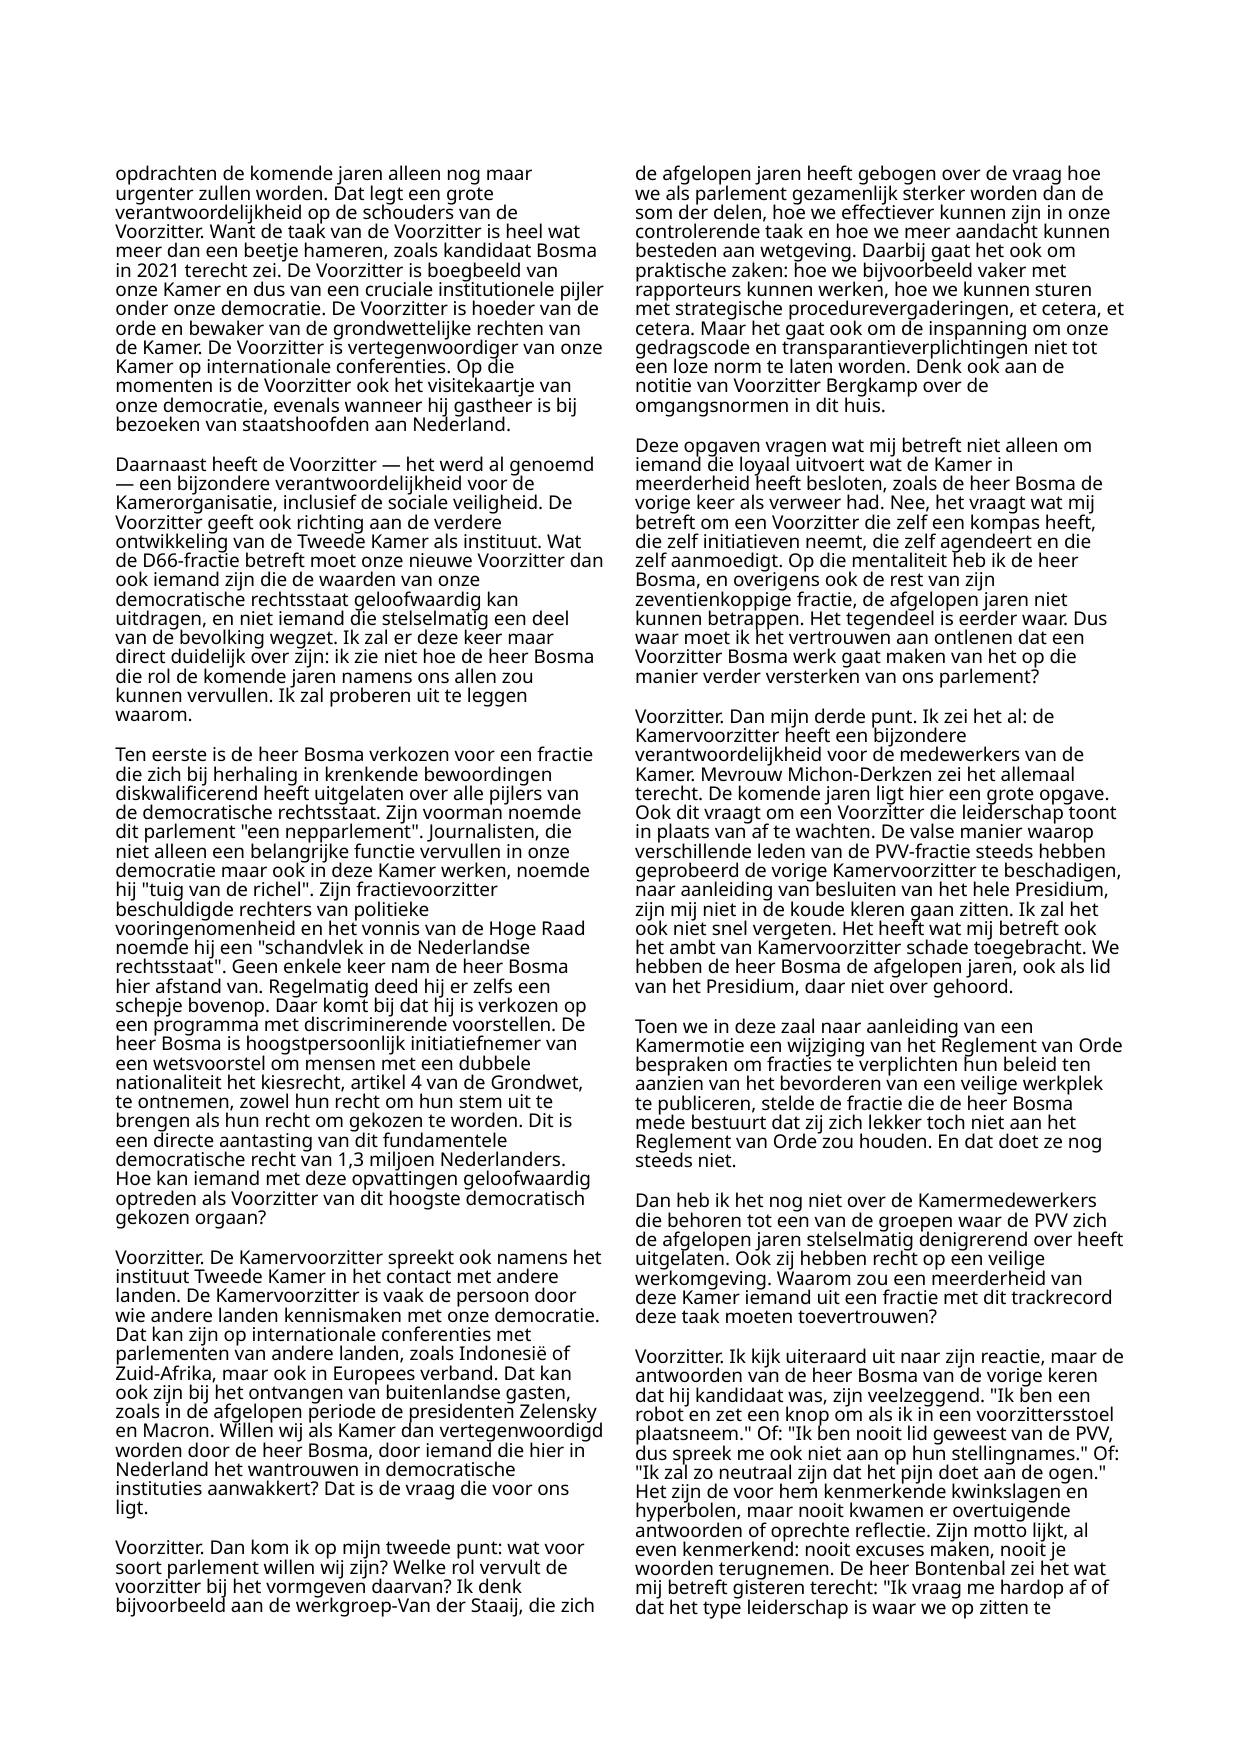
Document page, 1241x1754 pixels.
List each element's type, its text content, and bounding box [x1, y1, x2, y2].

text Ten eerste is de heer Bosma verkozen voor een fractie die zich bij herhaling in krenkende bewoordingen diskwalificerend heeft uitgelaten over alle pijlers van de democratische rechtsstaat. Zijn voorman noemde dit parlement "een nepparlement". Journalisten, die niet alleen een belangrijke functie vervullen in onze democratie maar ook in deze Kamer werken, noemde hij "tuig van de richel". Zijn fractievoorzitter beschuldigde rechters van politieke vooringenomenheid en het vonnis van de Hoge Raad noemde hij een "schandvlek in de Nederlandse rechtsstaat". Geen enkele keer nam de heer Bosma hier afstand van. Regelmatig deed hij er zelfs een schepje bovenop. Daar komt bij dat hij is verkozen op een programma met discriminerende voorstellen. De heer Bosma is hoogstpersoonlijk initiatiefnemer van een wetsvoorstel om mensen met een dubbele nationaliteit het kiesrecht, artikel 4 van de Grondwet, te ontnemen, zowel hun recht om hun stem uit te brengen als hun recht om gekozen te worden. Dit is een directe aantasting van dit fundamentele democratische recht van 1,3 miljoen Nederlanders. Hoe kan iemand met deze opvattingen geloofwaardig optreden als Voorzitter van dit hoogste democratisch gekozen orgaan? [115, 746, 605, 1228]
text Daarnaast heeft de Voorzitter — het werd al genoemd — een bijzondere verantwoordelijkheid voor de Kamerorganisatie, inclusief de sociale veiligheid. De Voorzitter geeft ook richting aan de verdere ontwikkeling van de Tweede Kamer als instituut. Wat de D66-fractie betreft moet onze nieuwe Voorzitter dan ook iemand zijn die de waarden van onze democratische rechtsstaat geloofwaardig kan uitdragen, en niet iemand die stelselmatig een deel van de bevolking wegzet. Ik zal er deze keer maar direct duidelijk over zijn: ik zie niet hoe de heer Bosma die rol de komende jaren namens ons allen zou kunnen vervullen. Ik zal proberen uit te leggen waarom. [115, 456, 605, 726]
text Voorzitter. Dan mijn derde punt. Ik zei het al: de Kamervoorzitter heeft een bijzondere verantwoordelijkheid voor de medewerkers van de Kamer. Mevrouw Michon-Derkzen zei het allemaal terecht. De komende jaren ligt hier een grote opgave. Ook dit vraagt om een Voorzitter die leiderschap toont in plaats van af te wachten. De valse manier waarop verschillende leden van de PVV-fractie steeds hebben geprobeerd de vorige Kamervoorzitter te beschadigen, naar aanleiding van besluiten van het hele Presidium, zijn mij niet in de koude kleren gaan zitten. Ik zal het ook niet snel vergeten. Het heeft wat mij betreft ook het ambt van Kamervoorzitter schade toegebracht. We hebben de heer Bosma de afgelopen jaren, ook als lid van het Presidium, daar niet over gehoord. [635, 708, 1125, 997]
text opdrachten de komende jaren alleen nog maar urgenter zullen worden. Dat legt een grote verantwoordelijkheid op de schouders van de Voorzitter. Want de taak van de Voorzitter is heel wat meer dan een beetje hameren, zoals kandidaat Bosma in 2021 terecht zei. De Voorzitter is boegbeeld van onze Kamer en dus van een cruciale institutionele pijler onder onze democratie. De Voorzitter is hoeder van de orde en bewaker van de grondwettelijke rechten van de Kamer. De Voorzitter is vertegenwoordiger van onze Kamer op internationale conferenties. Op die momenten is de Voorzitter ook het visitekaartje van onze democratie, evenals wanneer hij gastheer is bij bezoeken van staatshoofden aan Nederland. [115, 165, 605, 435]
text Toen we in deze zaal naar aanleiding van een Kamermotie een wijziging van het Reglement van Orde bespraken om fracties te verplichten hun beleid ten aanzien van het bevorderen van een veilige werkplek te publiceren, stelde de fractie die de heer Bosma mede bestuurt dat zij zich lekker toch niet aan het Reglement van Orde zou houden. En dat doet ze nog steeds niet. [635, 1018, 1125, 1172]
text Voorzitter. Ik kijk uiteraard uit naar zijn reactie, maar de antwoorden van de heer Bosma van de vorige keren dat hij kandidaat was, zijn veelzeggend. "Ik ben een robot en zet een knop om als ik in een voorzittersstoel plaatsneem." Of: "Ik ben nooit lid geweest van de PVV, dus spreek me ook niet aan op hun stellingnames." Of: "Ik zal zo neutraal zijn dat het pijn doet aan de ogen." Het zijn de voor hem kenmerkende kwinkslagen en hyperbolen, maar nooit kwamen er overtuigende antwoorden of oprechte reflectie. Zijn motto lijkt, al even kenmerkend: nooit excuses maken, nooit je woorden terugnemen. De heer Bontenbal zei het wat mij betreft gisteren terecht: "Ik vraag me hardop af of dat het type leiderschap is waar we op zitten te [635, 1348, 1125, 1618]
text Voorzitter. De Kamervoorzitter spreekt ook namens het instituut Tweede Kamer in het contact met andere landen. De Kamervoorzitter is vaak de persoon door wie andere landen kennismaken met onze democratie. Dat kan zijn op internationale conferenties met parlementen van andere landen, zoals Indonesië of Zuid-Afrika, maar ook in Europees verband. Dat kan ook zijn bij het ontvangen van buitenlandse gasten, zoals in de afgelopen periode de presidenten Zelensky en Macron. Willen wij als Kamer dan vertegenwoordigd worden door de heer Bosma, door iemand die hier in Nederland het wantrouwen in democratische instituties aanwakkert? Dat is de vraag die voor ons ligt. [115, 1249, 605, 1519]
text Dan heb ik het nog niet over de Kamermedewerkers die behoren tot een van de groepen waar de PVV zich de afgelopen jaren stelselmatig denigrerend over heeft uitgelaten. Ook zij hebben recht op een veilige werkomgeving. Waarom zou een meerderheid van deze Kamer iemand uit een fractie met dit trackrecord deze taak moeten toevertrouwen? [635, 1192, 1125, 1327]
text Voorzitter. Dan kom ik op mijn tweede punt: wat voor soort parlement willen wij zijn? Welke rol vervult de voorzitter bij het vormgeven daarvan? Ik denk bijvoorbeeld aan de werkgroep-Van der Staaij, die zich [115, 1539, 605, 1616]
text Deze opgaven vragen wat mij betreft niet alleen om iemand die loyaal uitvoert wat de Kamer in meerderheid heeft besloten, zoals de heer Bosma de vorige keer als verweer had. Nee, het vraagt wat mij betreft om een Voorzitter die zelf een kompas heeft, die zelf initiatieven neemt, die zelf agendeert en die zelf aanmoedigt. Op die mentaliteit heb ik de heer Bosma, en overigens ook de rest van zijn zeventienkoppige fractie, de afgelopen jaren niet kunnen betrappen. Het tegendeel is eerder waar. Dus waar moet ik het vertrouwen aan ontlenen dat een Voorzitter Bosma werk gaat maken van het op die manier verder versterken van ons parlement? [635, 437, 1125, 687]
text de afgelopen jaren heeft gebogen over de vraag hoe we als parlement gezamenlijk sterker worden dan de som der delen, hoe we effectiever kunnen zijn in onze controlerende taak en hoe we meer aandacht kunnen besteden aan wetgeving. Daarbij gaat het ook om praktische zaken: hoe we bijvoorbeeld vaker met rapporteurs kunnen werken, hoe we kunnen sturen met strategische procedurevergaderingen, et cetera, et cetera. Maar het gaat ook om de inspanning om onze gedragscode en transparantieverplichtingen niet tot een loze norm te laten worden. Denk ook aan de notitie van Voorzitter Bergkamp over de omgangsnormen in dit huis. [635, 165, 1125, 416]
